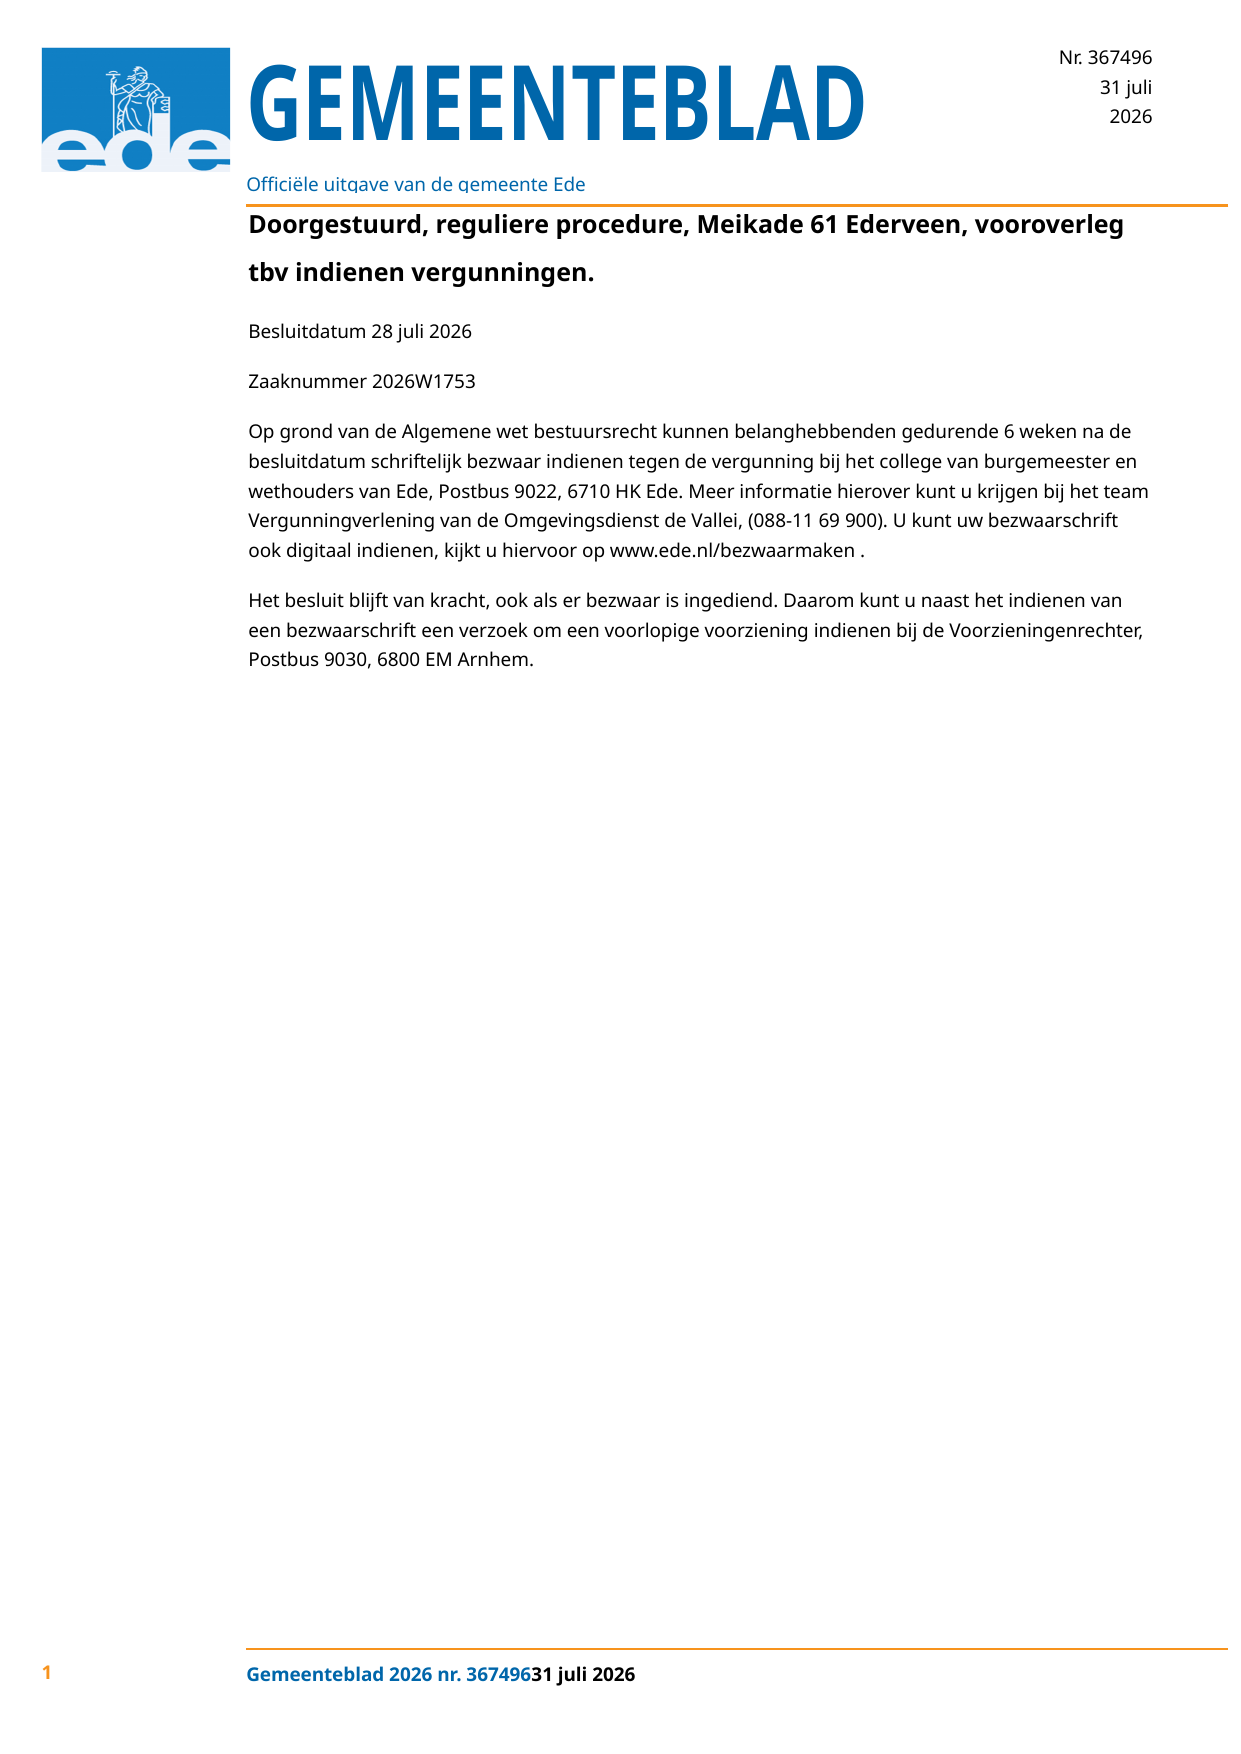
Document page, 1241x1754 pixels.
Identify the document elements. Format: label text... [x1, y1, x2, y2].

text Het besluit blijft van kracht, ook als er bezwaar is ingediend. Daarom kunt u naast het indienen van een bezwaarschrift een verzoek om een voorlopige voorziening indienen bij de Voorzieningenrechter, Postbus 9030, 6800 EM Arnhem. [248, 587, 1152, 672]
text Besluitdatum 28 juli 2026 [248, 318, 1152, 344]
text Zaaknummer 2026W1753 [248, 368, 1152, 394]
text Op grond van de Algemene wet bestuursrecht kunnen belanghebbenden gedurende 6 weken na de besluitdatum schriftelijk bezwaar indienen tegen de vergunning bij het college van burgemeester en wethouders van Ede, Postbus 9022, 6710 HK Ede. Meer informatie hierover kunt u krijgen bij het team Vergunningverlening van de Omgevingsdienst de Vallei, (088-11 69 900). U kunt uw bezwaarschrift ook digitaal indienen, kijkt u hiervoor op www.ede.nl/bezwaarmaken . [248, 419, 1152, 563]
text Doorgestuurd, reguliere procedure, Meikade 61 Ederveen, vooroverleg tbv indienen vergunningen. [248, 207, 1152, 288]
picture [41, 47, 231, 172]
